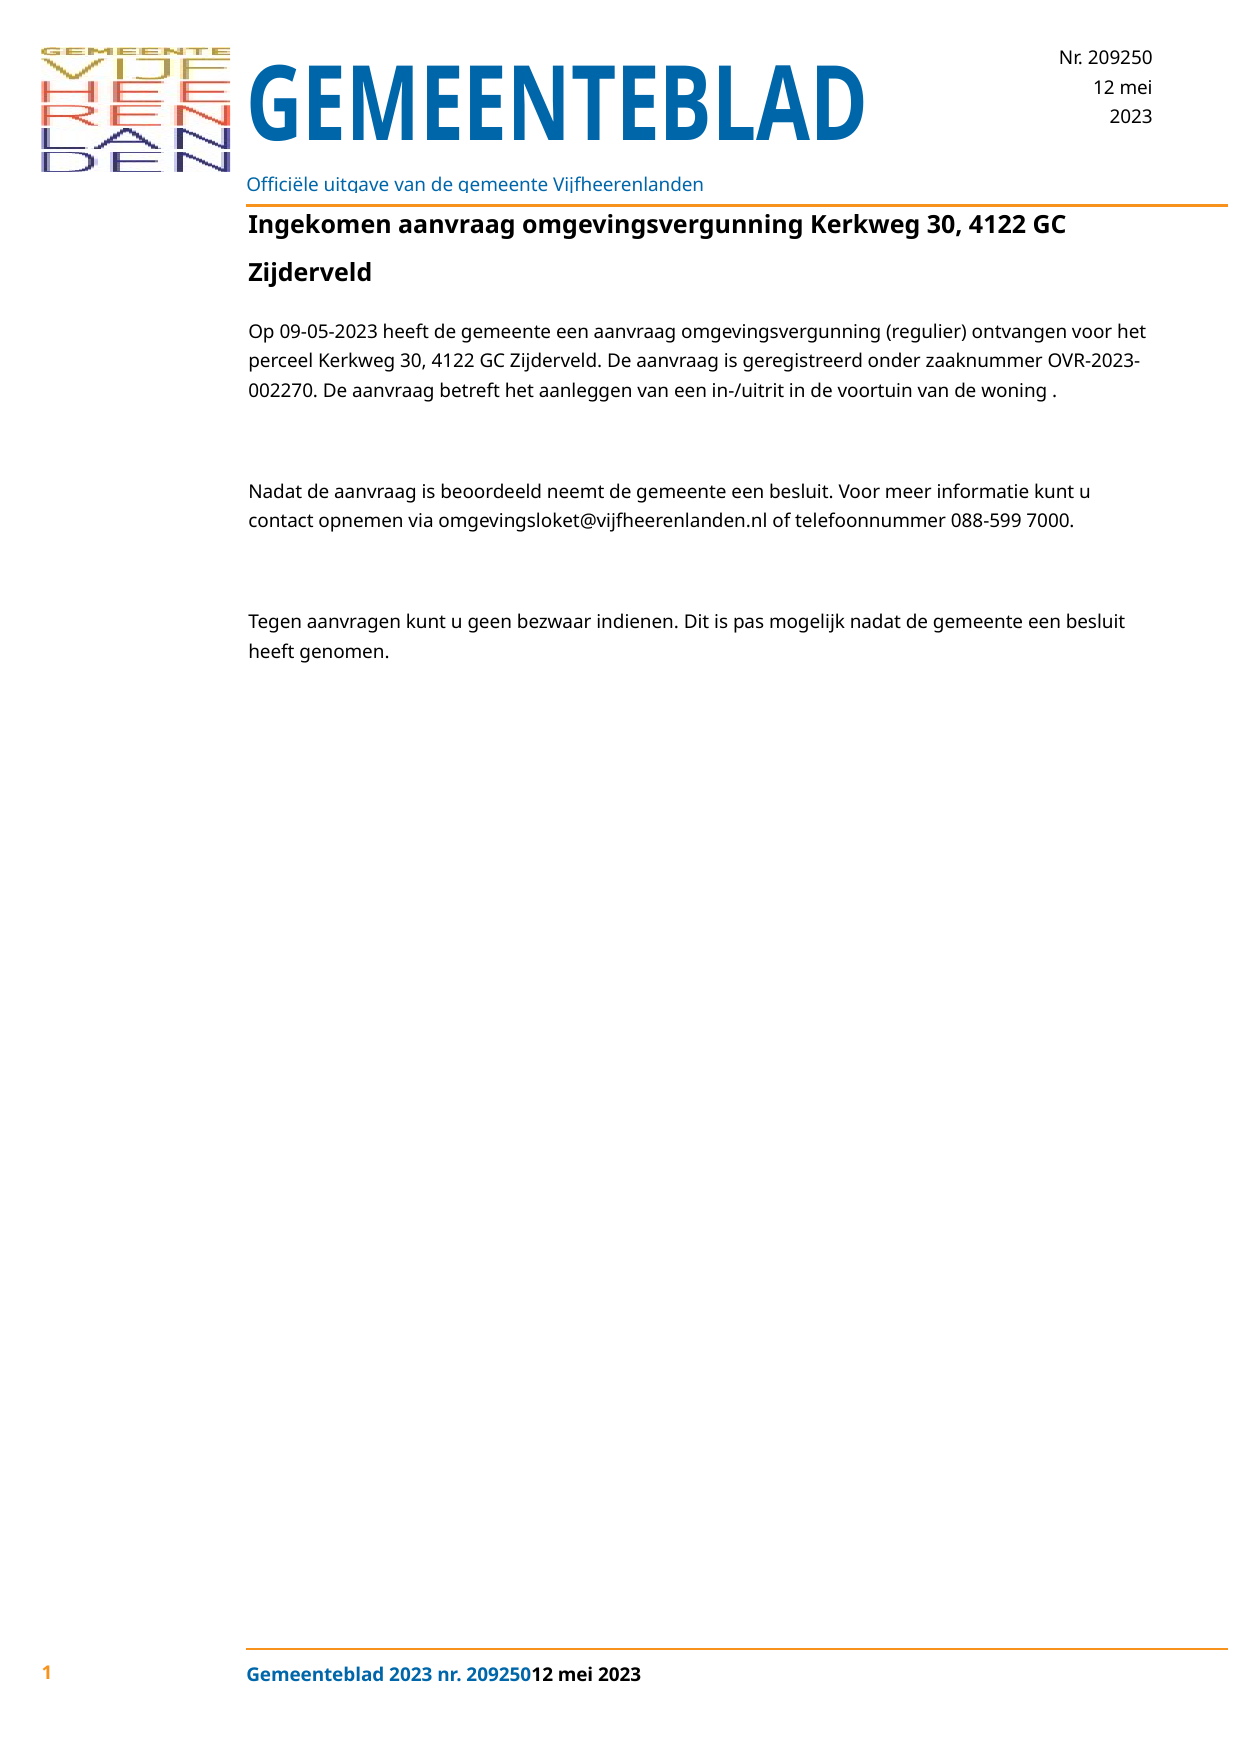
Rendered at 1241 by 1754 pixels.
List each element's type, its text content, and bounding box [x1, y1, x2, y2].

text Tegen aanvragen kunt u geen bezwaar indienen. Dit is pas mogelijk nadat de gemeente een besluit heeft genomen. [248, 608, 1152, 664]
text Nadat de aanvraag is beoordeeld neemt de gemeente een besluit. Voor meer informatie kunt u contact opnemen via omgevingsloket@vijfheerenlanden.nl of telefoonnummer 088-599 7000. [248, 478, 1152, 533]
picture [41, 47, 231, 172]
text Ingekomen aanvraag omgevingsvergunning Kerkweg 30, 4122 GC Zijderveld [248, 207, 1152, 288]
text Op 09-05-2023 heeft de gemeente een aanvraag omgevingsvergunning (regulier) ontvangen voor het perceel Kerkweg 30, 4122 GC Zijderveld. De aanvraag is geregistreerd onder zaaknummer OVR-2023-002270. De aanvraag betreft het aanleggen van een in-/uitrit in de voortuin van de woning . [248, 318, 1152, 403]
